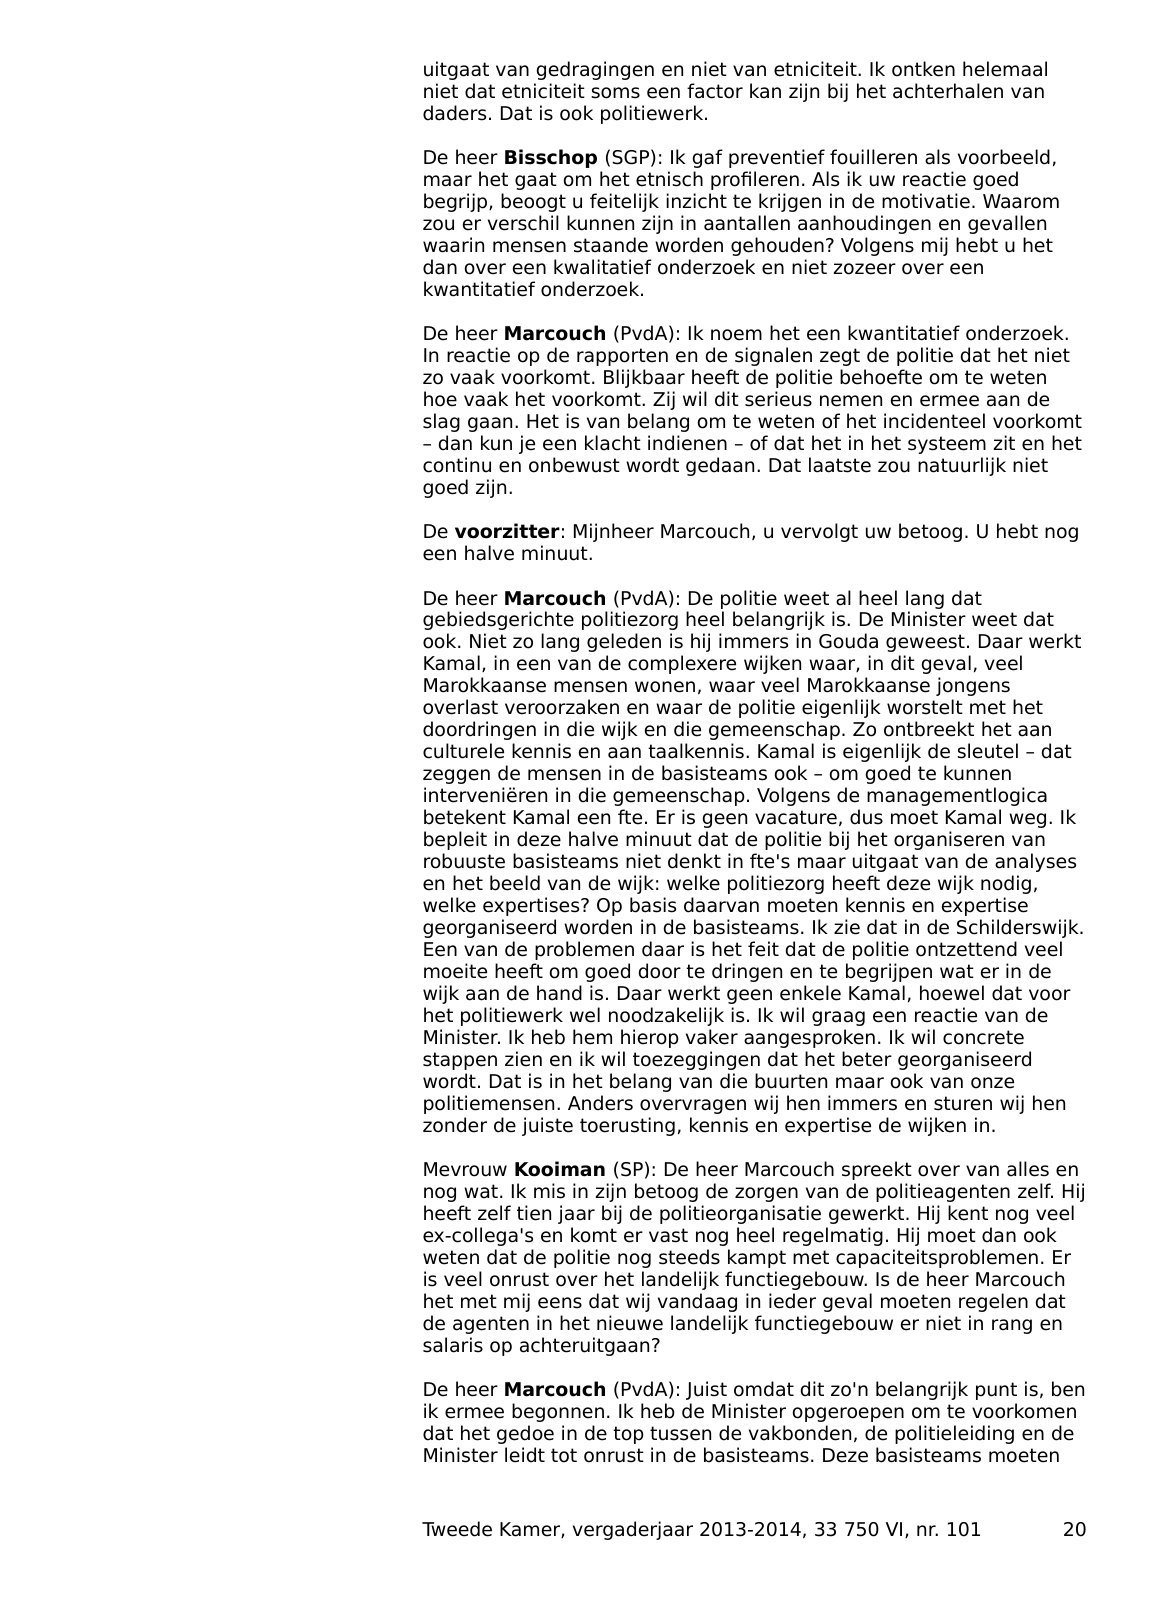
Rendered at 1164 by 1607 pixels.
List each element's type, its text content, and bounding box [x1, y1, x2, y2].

text Mevrouw Kooiman (SP): De heer Marcouch spreekt over van alles en nog wat. Ik mis in zijn betoog de zorgen van de politieagenten zelf. Hij heeft zelf tien jaar bij de politieorganisatie gewerkt. Hij kent nog veel ex-collega's en komt er vast nog heel regelmatig. Hij moet dan ook weten dat de politie nog steeds kampt met capaciteitsproblemen. Er is veel onrust over het landelijk functiegebouw. Is de heer Marcouch het met mij eens dat wij vandaag in ieder geval moeten regelen dat de agenten in het nieuwe landelijk functiegebouw er niet in rang en salaris op achteruitgaan? [422, 1159, 1087, 1357]
text De heer Marcouch (PvdA): Juist omdat dit zo'n belangrijk punt is, ben ik ermee begonnen. Ik heb de Minister opgeroepen om te voorkomen dat het gedoe in de top tussen de vakbonden, de politieleiding en de Minister leidt tot onrust in de basisteams. Deze basisteams moeten [422, 1379, 1087, 1467]
text De voorzitter: Mijnheer Marcouch, u vervolgt uw betoog. U hebt nog een halve minuut. [422, 521, 1087, 565]
text De heer Marcouch (PvdA): De politie weet al heel lang dat gebiedsgerichte politiezorg heel belangrijk is. De Minister weet dat ook. Niet zo lang geleden is hij immers in Gouda geweest. Daar werkt Kamal, in een van de complexere wijken waar, in dit geval, veel Marokkaanse mensen wonen, waar veel Marokkaanse jongens overlast veroorzaken en waar de politie eigenlijk worstelt met het doordringen in die wijk en die gemeenschap. Zo ontbreekt het aan culturele kennis en aan taalkennis. Kamal is eigenlijk de sleutel – dat zeggen de mensen in de basisteams ook – om goed te kunnen interveniëren in die gemeenschap. Volgens de managementlogica betekent Kamal een fte. Er is geen vacature, dus moet Kamal weg. Ik bepleit in deze halve minuut dat de politie bij het organiseren van robuuste basisteams niet denkt in fte's maar uitgaat van de analyses en het beeld van de wijk: welke politiezorg heeft deze wijk nodig, welke expertises? Op basis daarvan moeten kennis en expertise georganiseerd worden in de basisteams. Ik zie dat in de Schilderswijk. Een van de problemen daar is het feit dat de politie ontzettend veel moeite heeft om goed door te dringen en te begrijpen wat er in de wijk aan de hand is. Daar werkt geen enkele Kamal, hoewel dat voor het politiewerk wel noodzakelijk is. Ik wil graag een reactie van de Minister. Ik heb hem hierop vaker aangesproken. Ik wil concrete stappen zien en ik wil toezeggingen dat het beter georganiseerd wordt. Dat is in het belang van die buurten maar ook van onze politiemensen. Anders overvragen wij hen immers en sturen wij hen zonder de juiste toerusting, kennis en expertise de wijken in. [422, 587, 1087, 1137]
text uitgaat van gedragingen en niet van etniciteit. Ik ontken helemaal niet dat etniciteit soms een factor kan zijn bij het achterhalen van daders. Dat is ook politiewerk. [422, 59, 1087, 125]
text De heer Bisschop (SGP): Ik gaf preventief fouilleren als voorbeeld, maar het gaat om het etnisch profileren. Als ik uw reactie goed begrijp, beoogt u feitelijk inzicht te krijgen in de motivatie. Waarom zou er verschil kunnen zijn in aantallen aanhoudingen en gevallen waarin mensen staande worden gehouden? Volgens mij hebt u het dan over een kwalitatief onderzoek en niet zozeer over een kwantitatief onderzoek. [422, 147, 1087, 301]
text De heer Marcouch (PvdA): Ik noem het een kwantitatief onderzoek. In reactie op de rapporten en de signalen zegt de politie dat het niet zo vaak voorkomt. Blijkbaar heeft de politie behoefte om te weten hoe vaak het voorkomt. Zij wil dit serieus nemen en ermee aan de slag gaan. Het is van belang om te weten of het incidenteel voorkomt – dan kun je een klacht indienen – of dat het in het systeem zit en het continu en onbewust wordt gedaan. Dat laatste zou natuurlijk niet goed zijn. [422, 323, 1087, 499]
